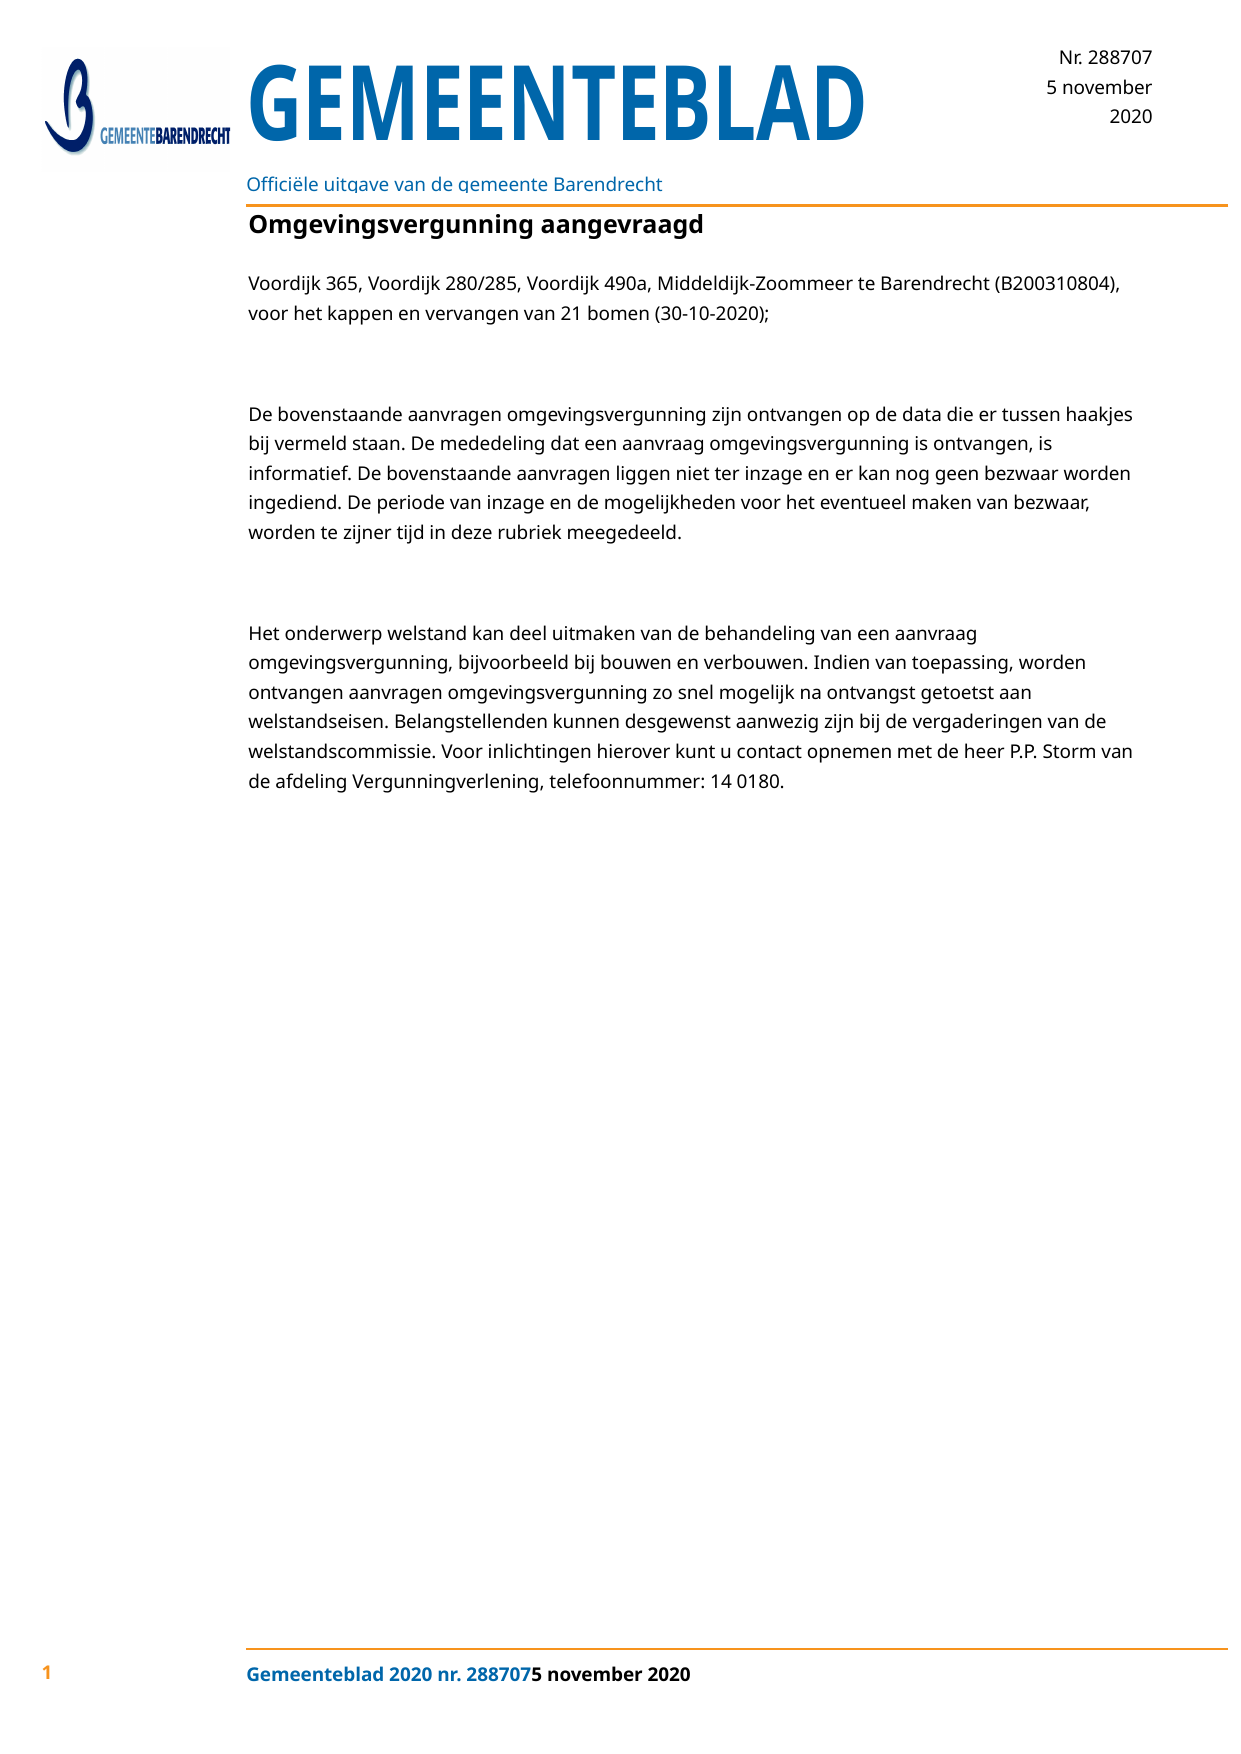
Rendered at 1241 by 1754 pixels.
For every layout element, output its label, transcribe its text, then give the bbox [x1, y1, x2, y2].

text Het onderwerp welstand kan deel uitmaken van de behandeling van een aanvraag omgevingsvergunning, bijvoorbeeld bij bouwen en verbouwen. Indien van toepassing, worden ontvangen aanvragen omgevingsvergunning zo snel mogelijk na ontvangst getoetst aan welstandseisen. Belangstellenden kunnen desgewenst aanwezig zijn bij de vergaderingen van de welstandscommissie. Voor inlichtingen hierover kunt u contact opnemen met de heer P.P. Storm van de afdeling Vergunningverlening, telefoonnummer: 14 0180. [248, 620, 1152, 793]
text De bovenstaande aanvragen omgevingsvergunning zijn ontvangen op de data die er tussen haakjes bij vermeld staan. De mededeling dat een aanvraag omgevingsvergunning is ontvangen, is informatief. De bovenstaande aanvragen liggen niet ter inzage en er kan nog geen bezwaar worden ingediend. De periode van inzage en de mogelijkheden voor het eventueel maken van bezwaar, worden te zijner tijd in deze rubriek meegedeeld. [248, 401, 1152, 545]
text Omgevingsvergunning aangevraagd [248, 207, 1152, 241]
text Voordijk 365, Voordijk 280/285, Voordijk 490a, Middeldijk-Zoommeer te Barendrecht (B200310804), voor het kappen en vervangen van 21 bomen (30-10-2020); [248, 270, 1152, 326]
picture [41, 47, 231, 172]
